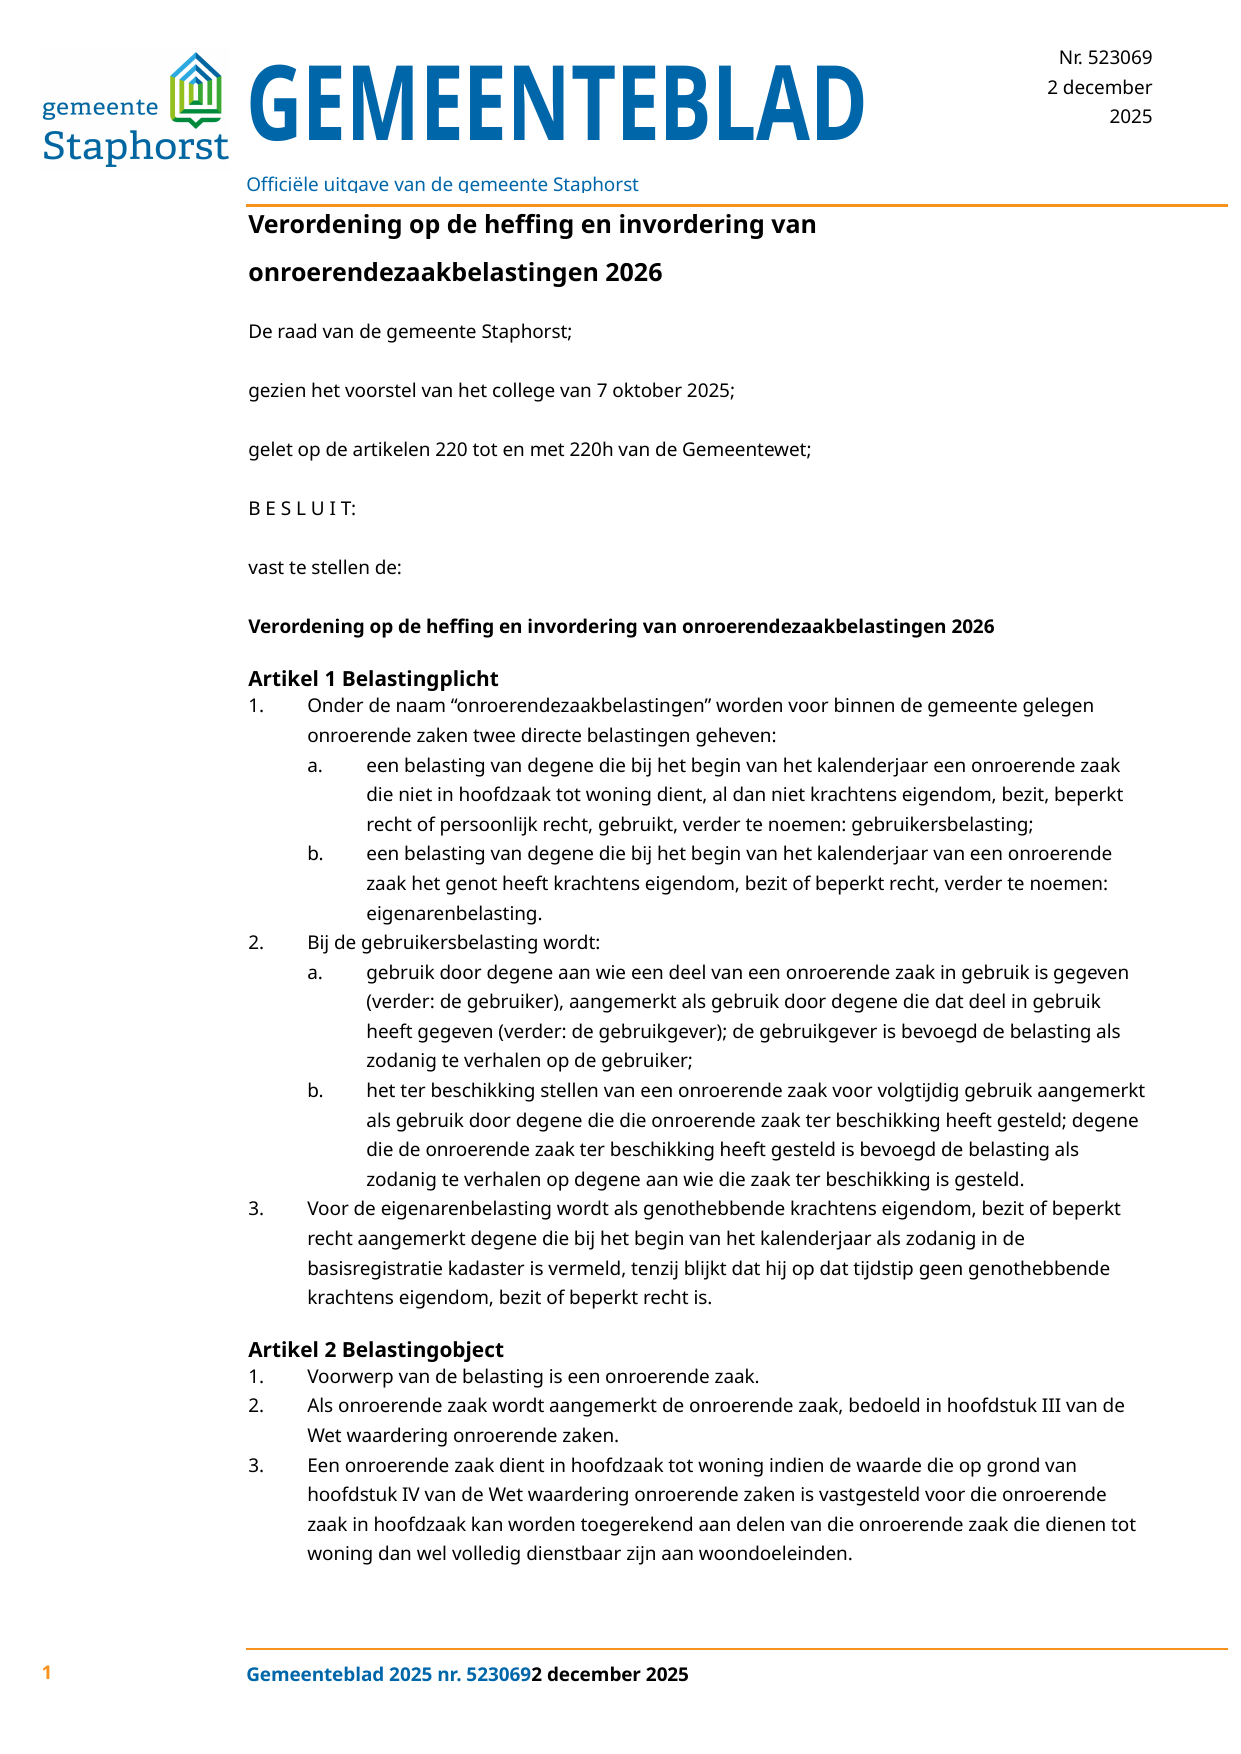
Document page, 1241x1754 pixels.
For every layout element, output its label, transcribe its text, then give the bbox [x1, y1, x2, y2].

list een belasting van degene die bij het begin van het kalenderjaar van een onroerende zaak het genot heeft krachtens eigendom, bezit of beperkt recht, verder te noemen: eigenarenbelasting. [307, 841, 1152, 925]
text vast te stellen de: [248, 554, 1152, 580]
list Voorwerp van de belasting is een onroerende zaak. [248, 1363, 1152, 1389]
list het ter beschikking stellen van een onroerende zaak voor volgtijdig gebruik aangemerkt als gebruik door degene die die onroerende zaak ter beschikking heeft gesteld; degene die de onroerende zaak ter beschikking heeft gesteld is bevoegd de belasting als zodanig te verhalen op degene aan wie die zaak ter beschikking is gesteld. [307, 1077, 1152, 1192]
text De raad van de gemeente Staphorst; [248, 318, 1152, 344]
text Verordening op de heffing en invordering van onroerendezaakbelastingen 2026 [248, 207, 1152, 288]
list Onder de naam “onroerendezaakbelastingen” worden voor binnen de gemeente gelegen onroerende zaken twee directe belastingen geheven: [248, 693, 1152, 748]
text B E S L U I T: [248, 495, 1152, 521]
text gezien het voorstel van het college van 7 oktober 2025; [248, 377, 1152, 403]
list een belasting van degene die bij het begin van het kalenderjaar een onroerende zaak die niet in hoofdzaak tot woning dient, al dan niet krachtens eigendom, bezit, beperkt recht of persoonlijk recht, gebruikt, verder te noemen: gebruikersbelasting; [307, 752, 1152, 837]
list Voor de eigenarenbelasting wordt als genothebbende krachtens eigendom, bezit of beperkt recht aangemerkt degene die bij het begin van het kalenderjaar als zodanig in de basisregistratie kadaster is vermeld, tenzij blijkt dat hij op dat tijdstip geen genothebbende krachtens eigendom, bezit of beperkt recht is. [248, 1196, 1152, 1310]
text Verordening op de heffing en invordering van onroerendezaakbelastingen 2026 [248, 614, 1152, 639]
list Een onroerende zaak dient in hoofdzaak tot woning indien de waarde die op grond van hoofdstuk IV van de Wet waardering onroerende zaken is vastgesteld voor die onroerende zaak in hoofdzaak kan worden toegerekend aan delen van die onroerende zaak die dienen tot woning dan wel volledig dienstbaar zijn aan woondoeleinden. [248, 1452, 1152, 1566]
list gebruik door degene aan wie een deel van een onroerende zaak in gebruik is gegeven (verder: de gebruiker), aangemerkt als gebruik door degene die dat deel in gebruik heeft gegeven (verder: de gebruikgever); de gebruikgever is bevoegd de belasting als zodanig te verhalen op de gebruiker; [307, 959, 1152, 1073]
list Bij de gebruikersbelasting wordt: [248, 929, 1152, 955]
text gelet op de artikelen 220 tot en met 220h van de Gemeentewet; [248, 436, 1152, 462]
text Artikel 2 Belastingobject [248, 1335, 1152, 1363]
text Artikel 1 Belastingplicht [248, 664, 1152, 693]
list Als onroerende zaak wordt aangemerkt de onroerende zaak, bedoeld in hoofdstuk III van de Wet waardering onroerende zaken. [248, 1393, 1152, 1448]
picture [41, 47, 231, 172]
